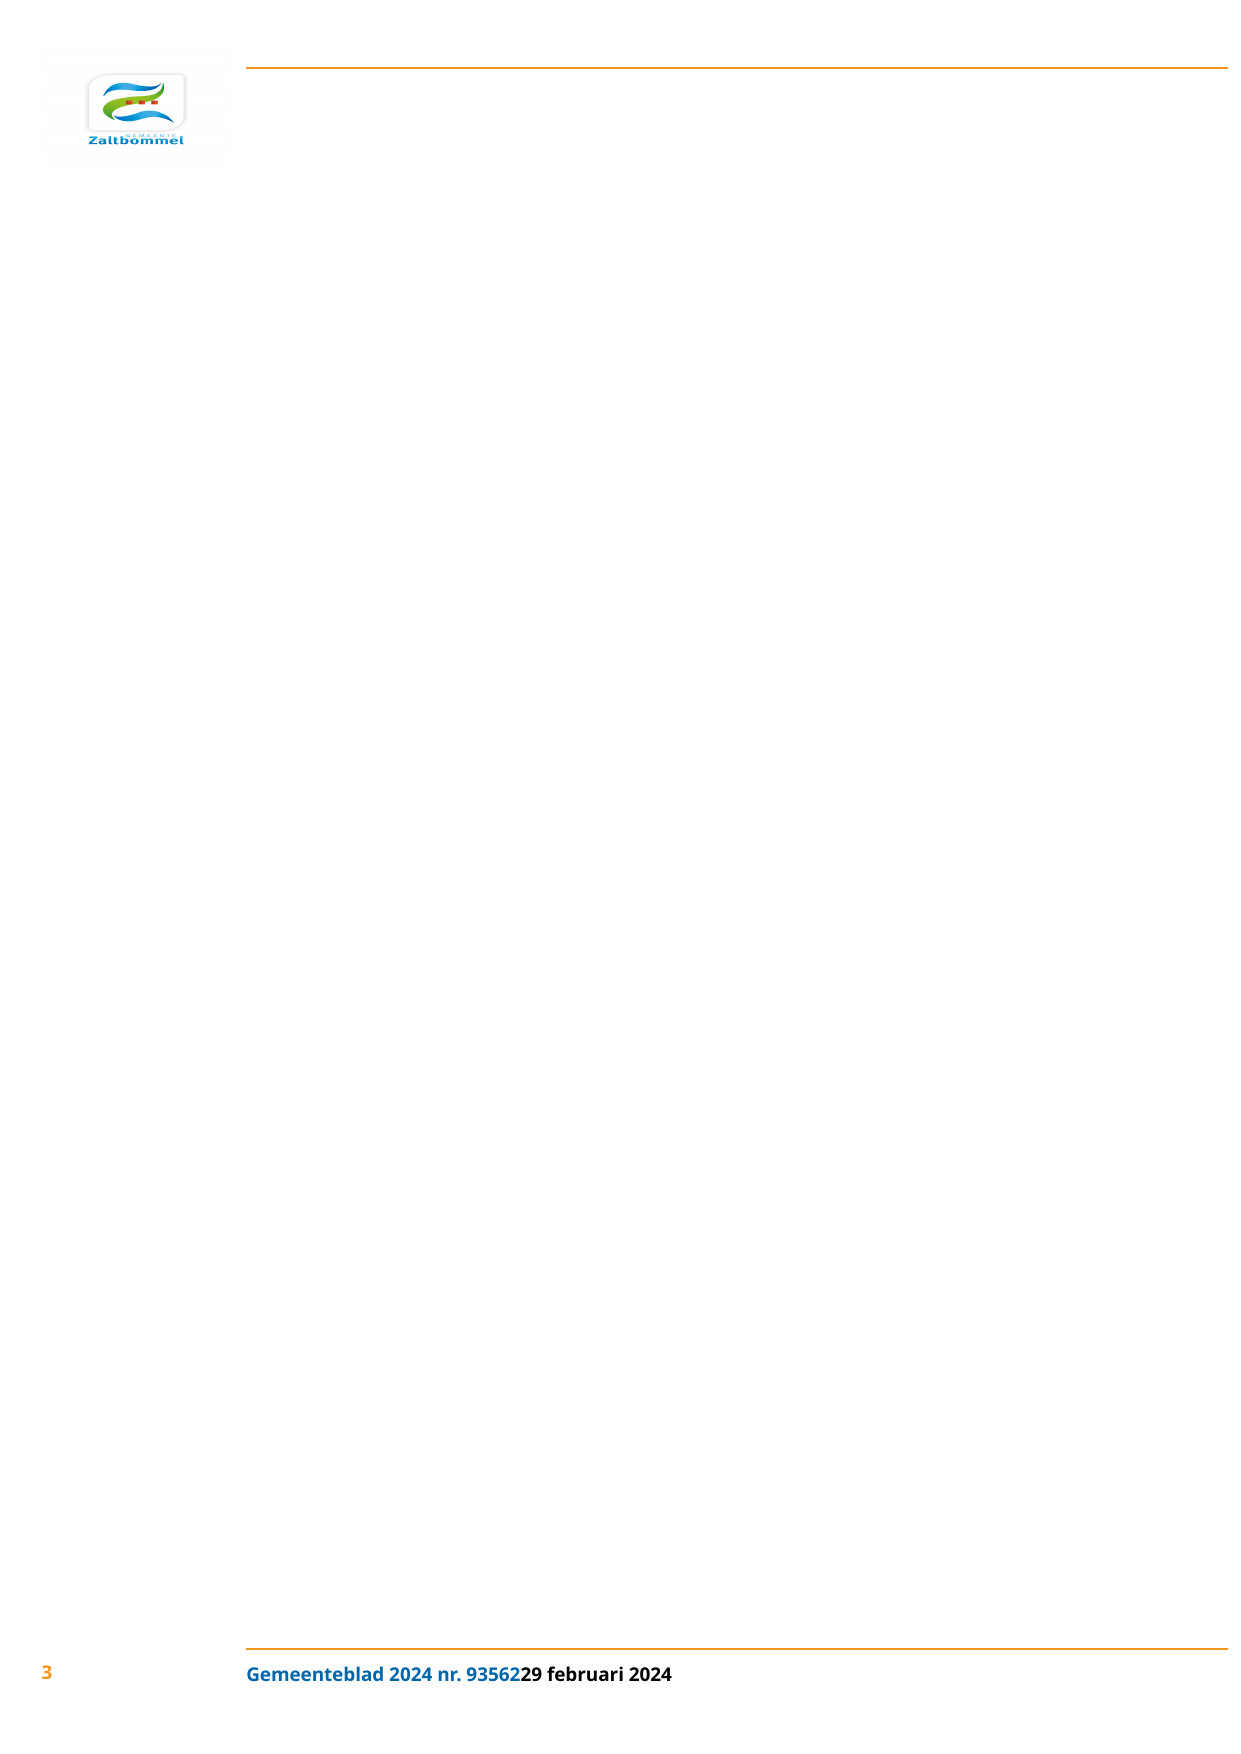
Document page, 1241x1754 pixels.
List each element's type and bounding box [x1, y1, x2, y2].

picture [41, 47, 231, 172]
